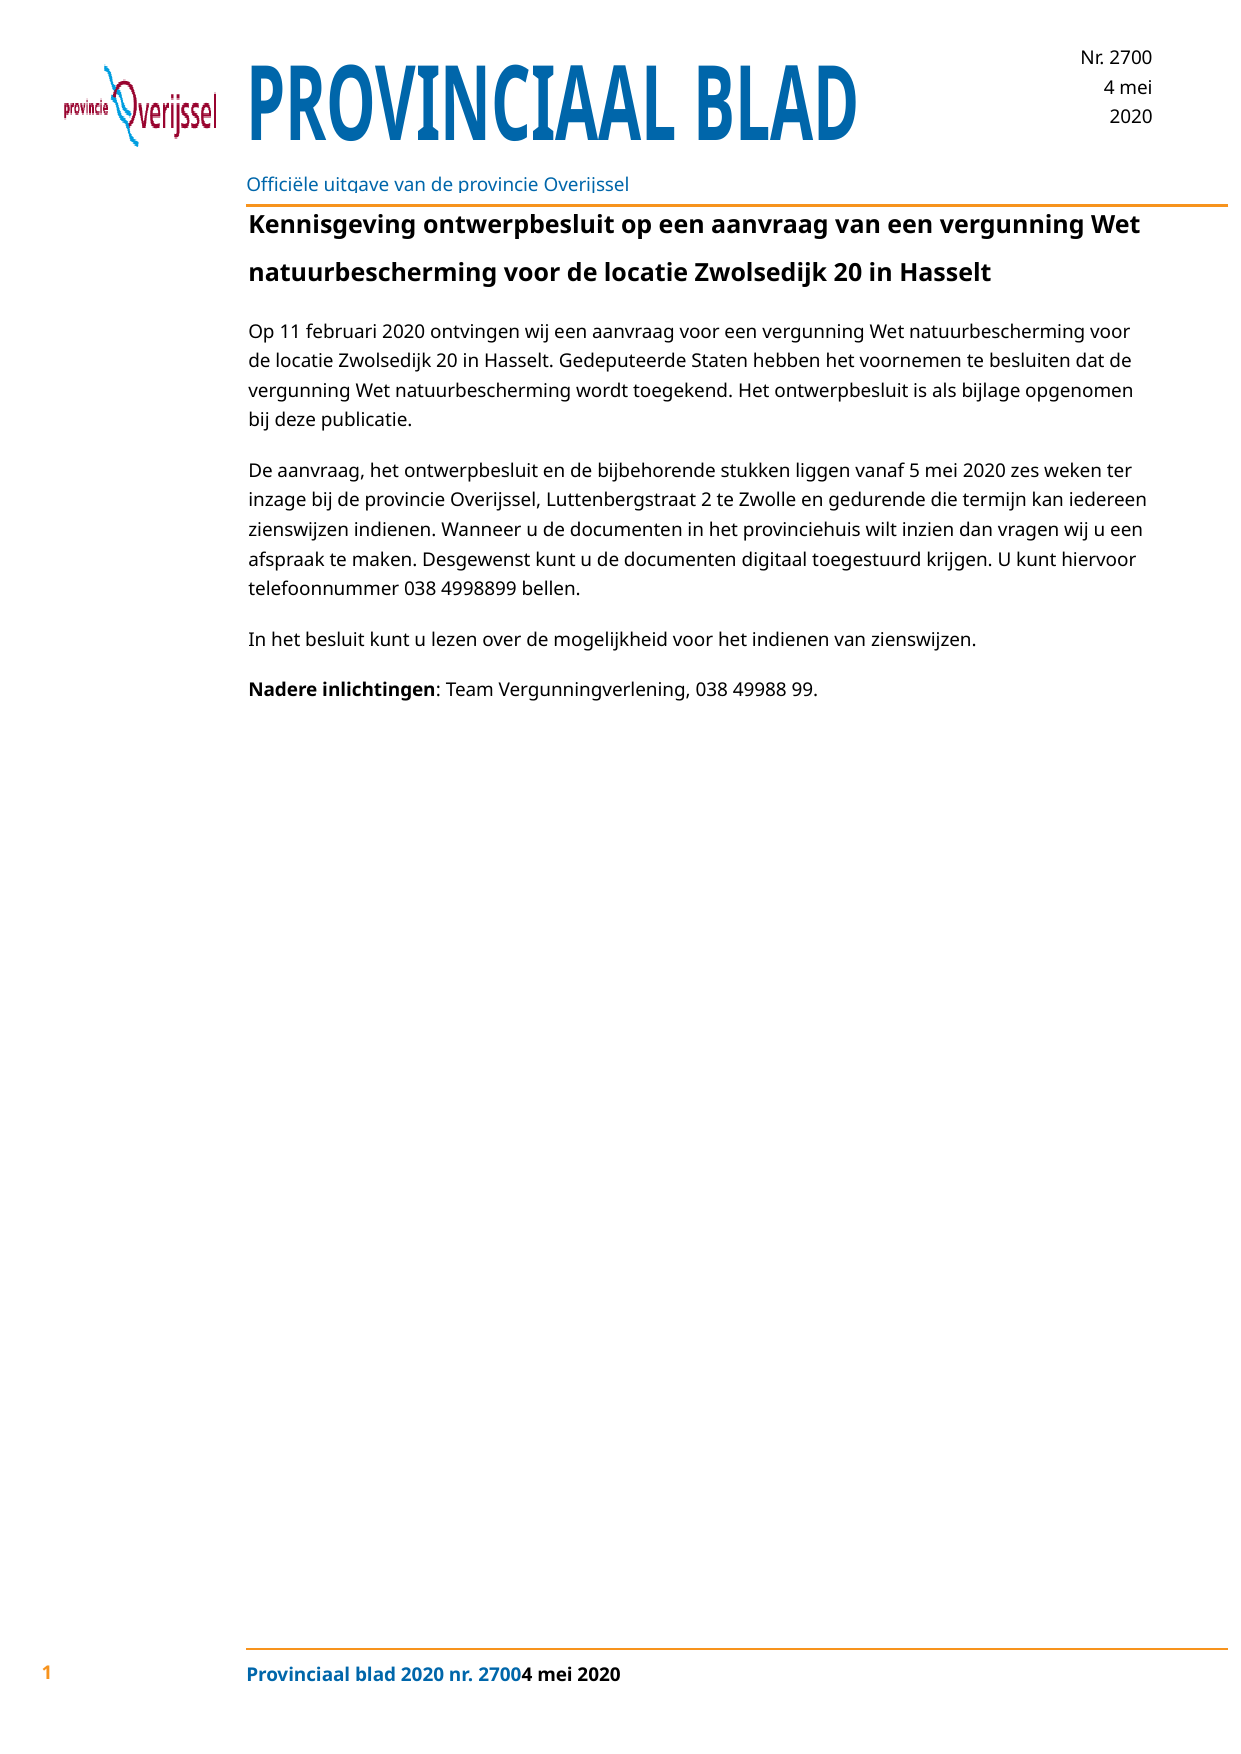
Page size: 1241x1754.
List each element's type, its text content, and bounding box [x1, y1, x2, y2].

text De aanvraag, het ontwerpbesluit en de bijbehorende stukken liggen vanaf 5 mei 2020 zes weken ter inzage bij de provincie Overijssel, Luttenbergstraat 2 te Zwolle en gedurende die termijn kan iedereen zienswijzen indienen. Wanneer u de documenten in het provinciehuis wilt inzien dan vragen wij u een afspraak te maken. Desgewenst kunt u de documenten digitaal toegestuurd krijgen. U kunt hiervoor telefoonnummer 038 4998899 bellen. [248, 457, 1152, 601]
text In het besluit kunt u lezen over de mogelijkheid voor het indienen van zienswijzen. [248, 626, 1152, 652]
text Op 11 februari 2020 ontvingen wij een aanvraag voor een vergunning Wet natuurbescherming voor de locatie Zwolsedijk 20 in Hasselt. Gedeputeerde Staten hebben het voornemen te besluiten dat de vergunning Wet natuurbescherming wordt toegekend. Het ontwerpbesluit is als bijlage opgenomen bij deze publicatie. [248, 318, 1152, 432]
picture [41, 47, 231, 172]
text Kennisgeving ontwerpbesluit op een aanvraag van een vergunning Wet natuurbescherming voor de locatie Zwolsedijk 20 in Hasselt [248, 207, 1152, 288]
text Nadere inlichtingen: Team Vergunningverlening, 038 49988 99. [248, 676, 1152, 702]
